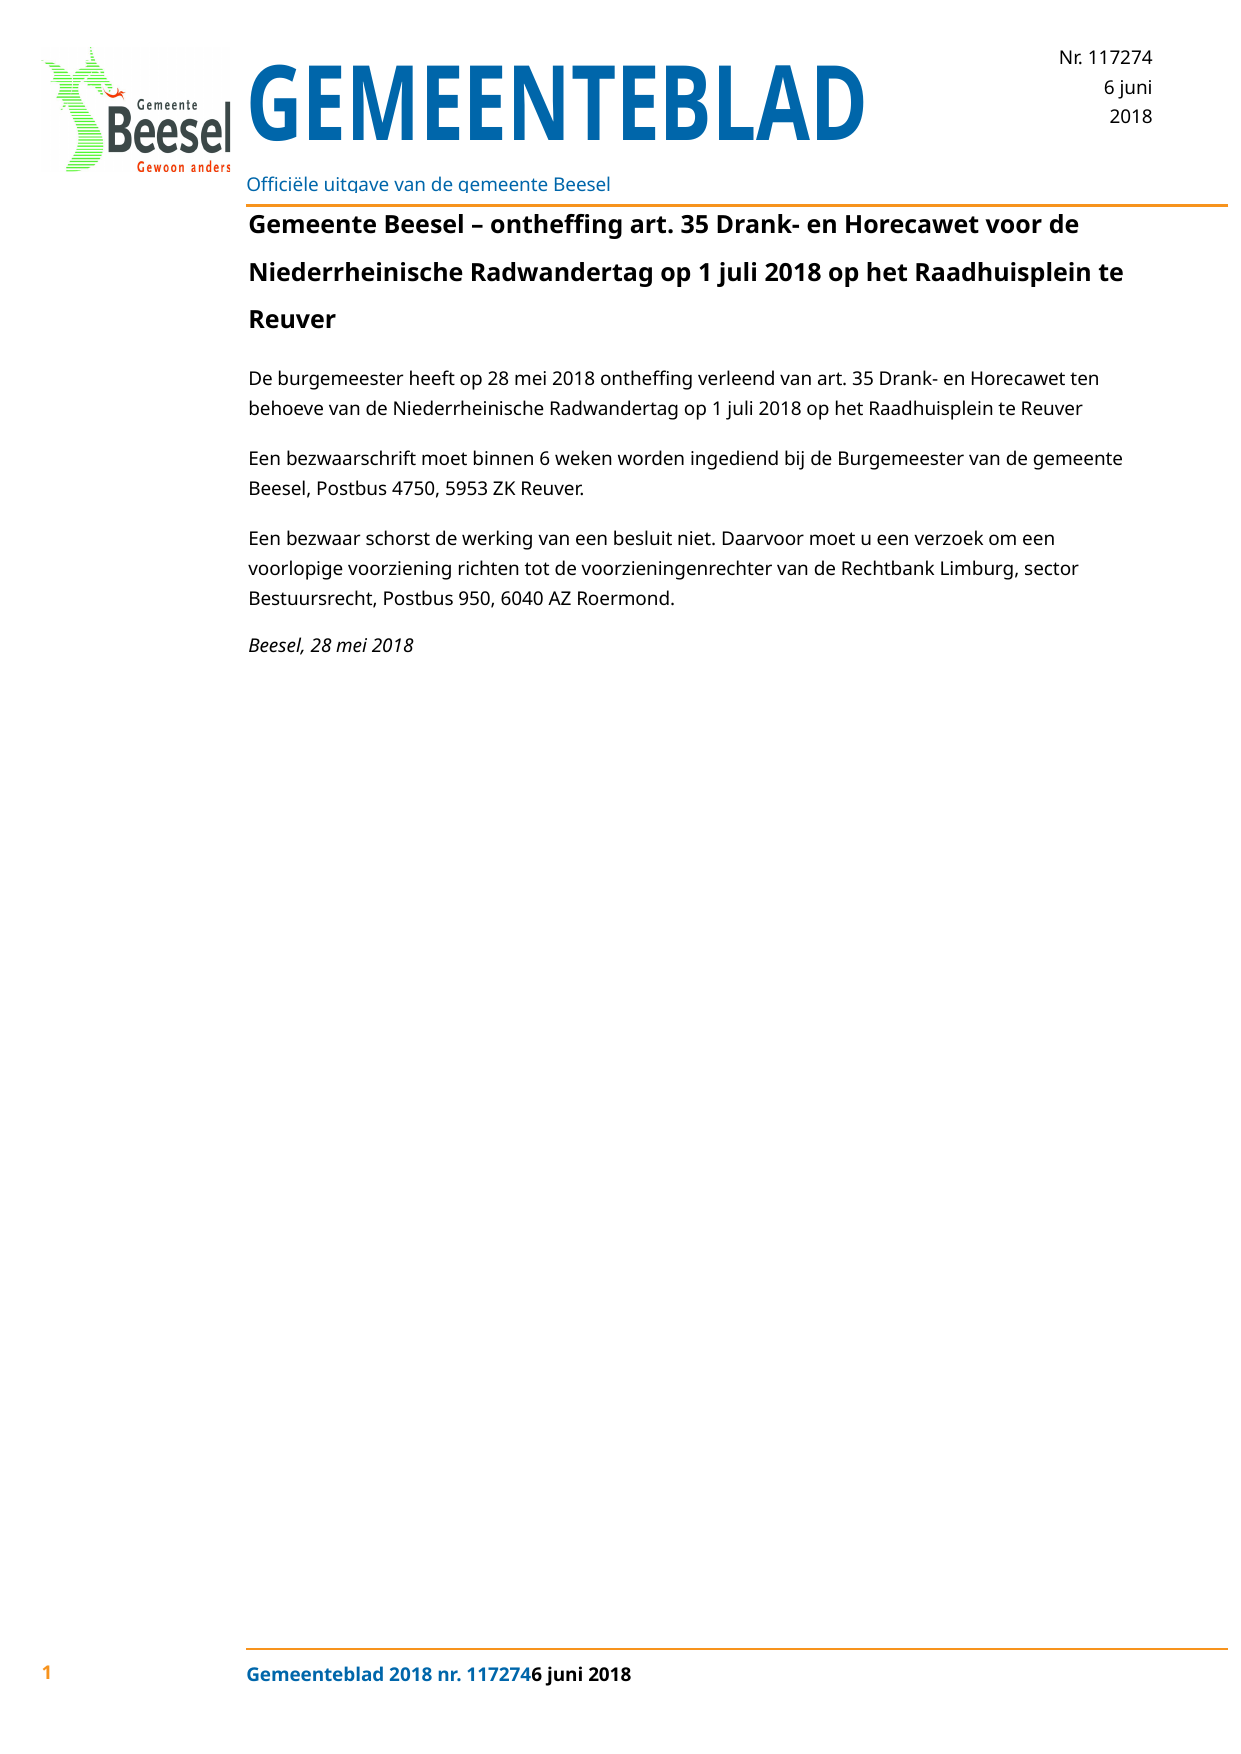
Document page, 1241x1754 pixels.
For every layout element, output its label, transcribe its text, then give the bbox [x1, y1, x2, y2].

text Gemeente Beesel – ontheffing art. 35 Drank- en Horecawet voor de Niederrheinische Radwandertag op 1 juli 2018 op het Raadhuisplein te Reuver [248, 207, 1152, 336]
text De burgemeester heeft op 28 mei 2018 ontheffing verleend van art. 35 Drank- en Horecawet ten behoeve van de Niederrheinische Radwandertag op 1 juli 2018 op het Raadhuisplein te Reuver [248, 366, 1152, 421]
text Een bezwaarschrift moet binnen 6 weken worden ingediend bij de Burgemeester van de gemeente Beesel, Postbus 4750, 5953 ZK Reuver. [248, 446, 1152, 501]
picture [41, 47, 231, 172]
text Beesel, 28 mei 2018 [248, 632, 1152, 658]
text Een bezwaar schorst de werking van een besluit niet. Daarvoor moet u een verzoek om een voorlopige voorziening richten tot de voorzieningenrechter van de Rechtbank Limburg, sector Bestuursrecht, Postbus 950, 6040 AZ Roermond. [248, 526, 1152, 610]
